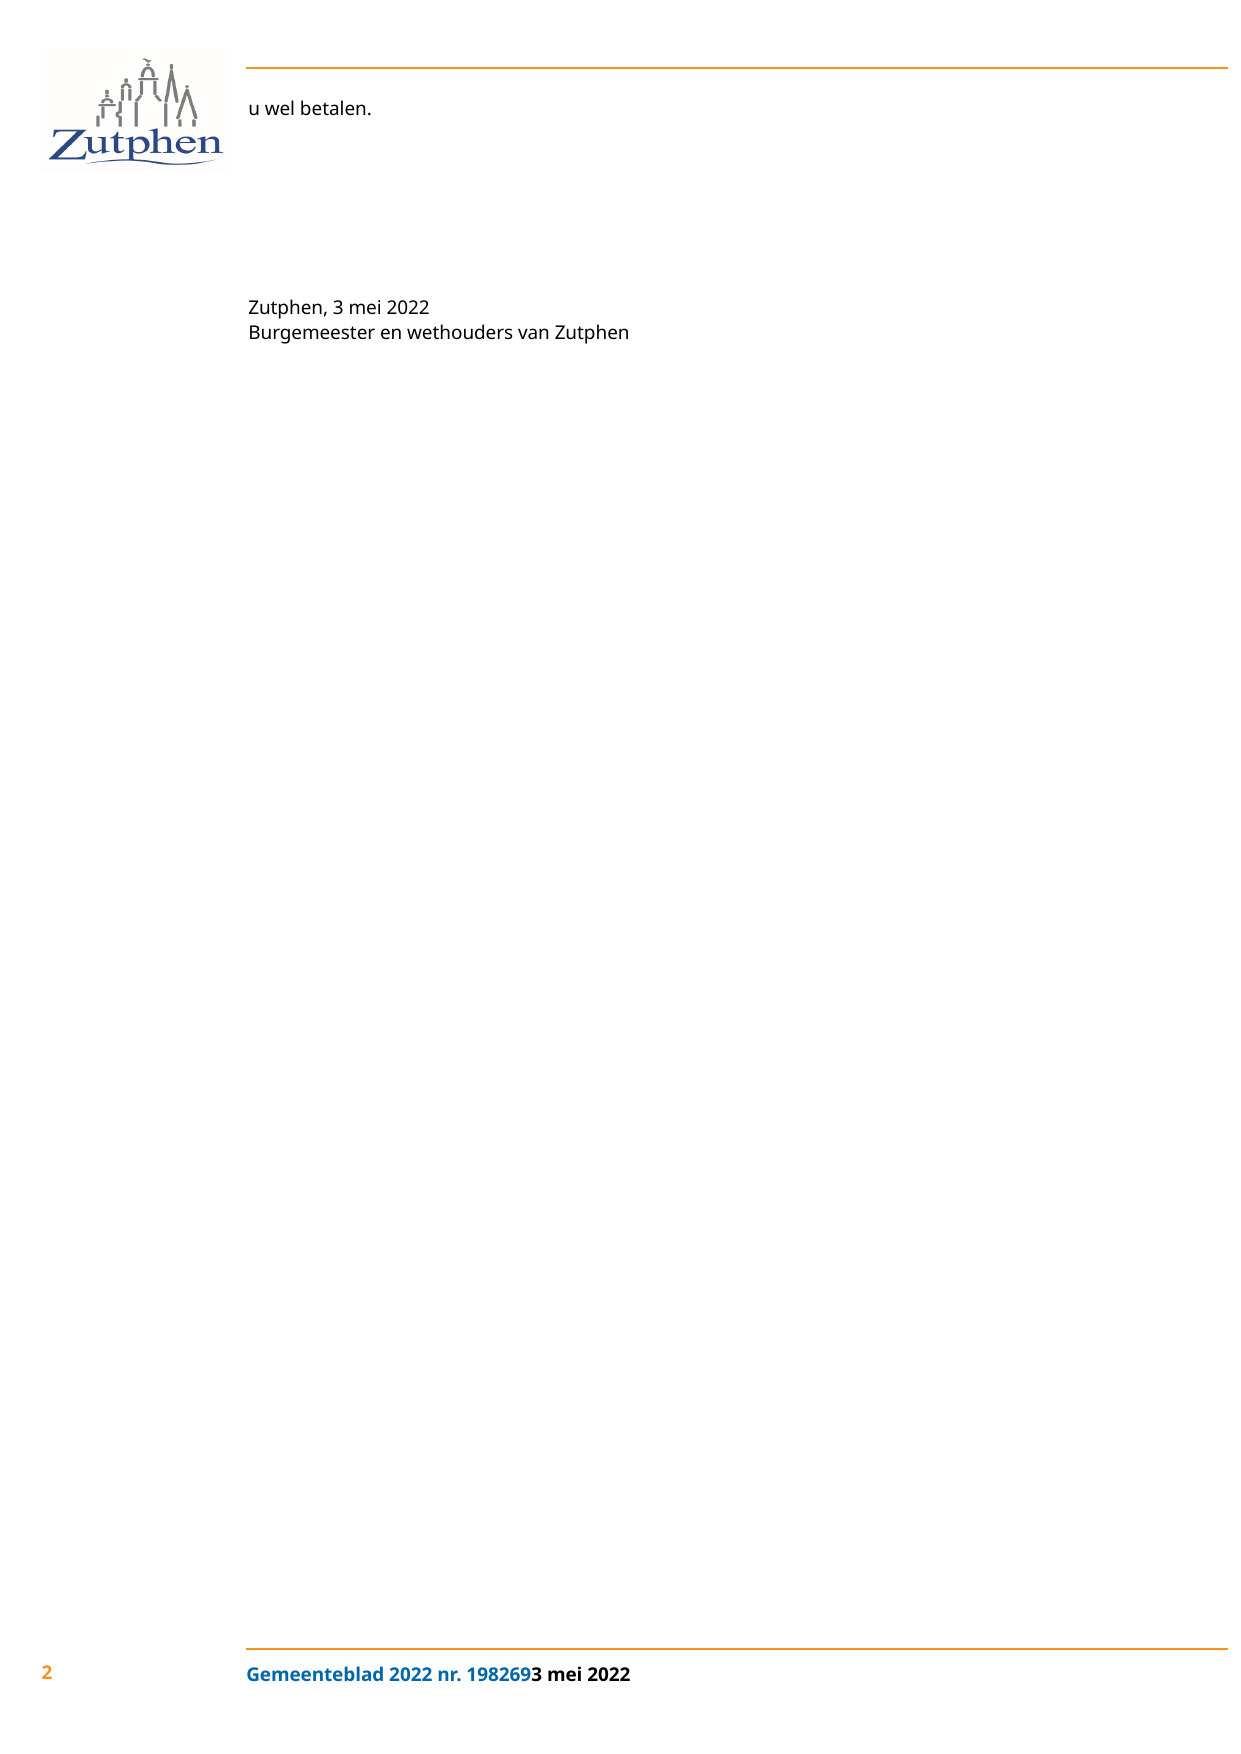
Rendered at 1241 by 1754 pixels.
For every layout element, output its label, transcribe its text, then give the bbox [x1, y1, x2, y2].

picture [41, 47, 231, 172]
text Zutphen, 3 mei 2022 [248, 294, 1152, 319]
text u wel betalen. [248, 95, 1152, 121]
text Burgemeester en wethouders van Zutphen [248, 319, 1152, 345]
